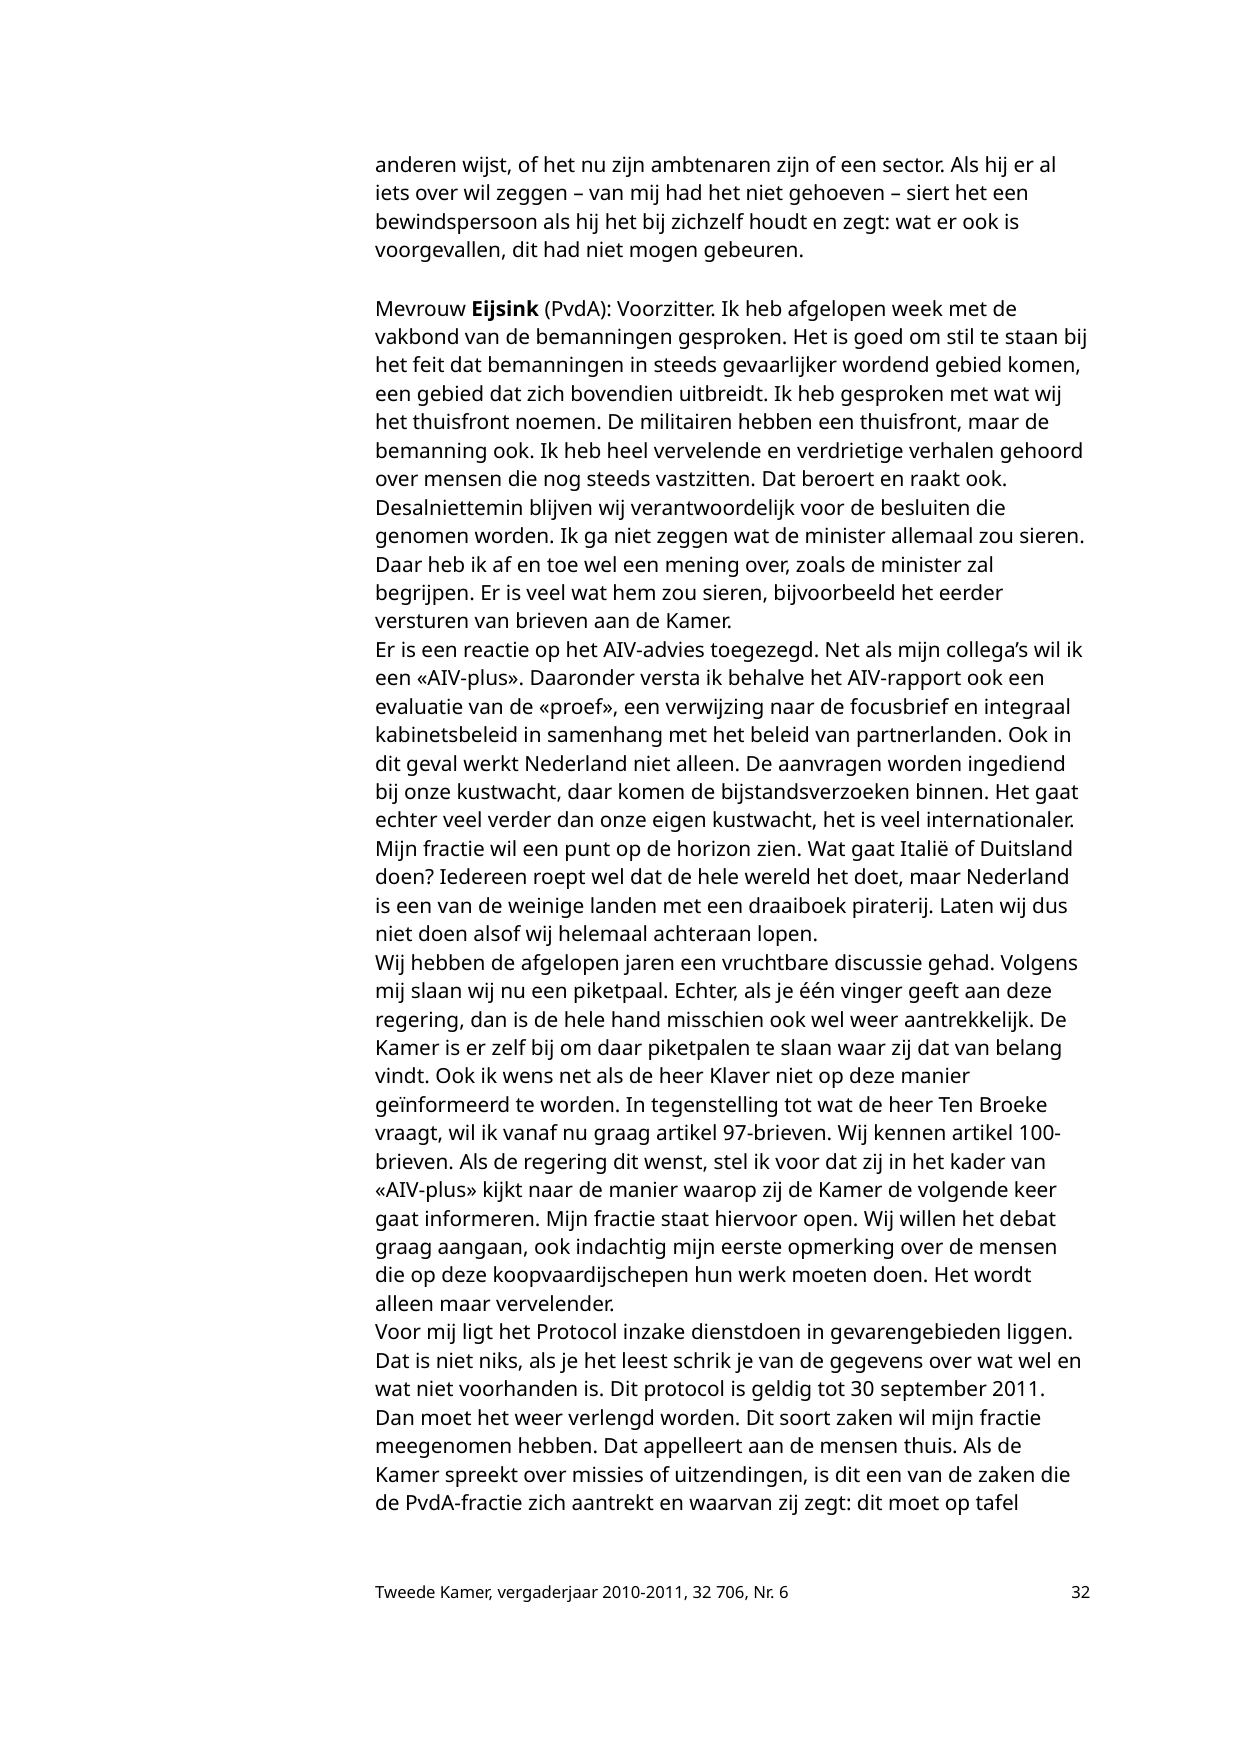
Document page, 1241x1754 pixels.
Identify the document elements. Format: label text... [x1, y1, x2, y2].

text Voor mij ligt het Protocol inzake dienstdoen in gevarengebieden liggen. Dat is niet niks, als je het leest schrik je van de gegevens over wat wel en wat niet voorhanden is. Dit protocol is geldig tot 30 september 2011. Dan moet het weer verlengd worden. Dit soort zaken wil mijn fractie meegenomen hebben. Dat appelleert aan de mensen thuis. Als de Kamer spreekt over missies of uitzendingen, is dit een van de zaken die de PvdA-fractie zich aantrekt en waarvan zij zegt: dit moet op tafel [375, 1317, 1090, 1517]
text Desalniettemin blijven wij verantwoordelijk voor de besluiten die genomen worden. Ik ga niet zeggen wat de minister allemaal zou sieren. Daar heb ik af en toe wel een mening over, zoals de minister zal begrijpen. Er is veel wat hem zou sieren, bijvoorbeeld het eerder versturen van brieven aan de Kamer. [375, 493, 1090, 635]
text Er is een reactie op het AIV-advies toegezegd. Net als mijn collega’s wil ik een «AIV-plus». Daaronder versta ik behalve het AIV-rapport ook een evaluatie van de «proef», een verwijzing naar de focusbrief en integraal kabinetsbeleid in samenhang met het beleid van partnerlanden. Ook in dit geval werkt Nederland niet alleen. De aanvragen worden ingediend bij onze kustwacht, daar komen de bijstandsverzoeken binnen. Het gaat echter veel verder dan onze eigen kustwacht, het is veel internationaler. Mijn fractie wil een punt op de horizon zien. Wat gaat Italië of Duitsland doen? Iedereen roept wel dat de hele wereld het doet, maar Nederland is een van de weinige landen met een draaiboek piraterij. Laten wij dus niet doen alsof wij helemaal achteraan lopen. [375, 635, 1090, 948]
text Wij hebben de afgelopen jaren een vruchtbare discussie gehad. Volgens mij slaan wij nu een piketpaal. Echter, als je één vinger geeft aan deze regering, dan is de hele hand misschien ook wel weer aantrekkelijk. De Kamer is er zelf bij om daar piketpalen te slaan waar zij dat van belang vindt. Ook ik wens net als de heer Klaver niet op deze manier geïnformeerd te worden. In tegenstelling tot wat de heer Ten Broeke vraagt, wil ik vanaf nu graag artikel 97-brieven. Wij kennen artikel 100-brieven. Als de regering dit wenst, stel ik voor dat zij in het kader van «AIV-plus» kijkt naar de manier waarop zij de Kamer de volgende keer gaat informeren. Mijn fractie staat hiervoor open. Wij willen het debat graag aangaan, ook indachtig mijn eerste opmerking over de mensen die op deze koopvaardijschepen hun werk moeten doen. Het wordt alleen maar vervelender. [375, 948, 1090, 1317]
text anderen wijst, of het nu zijn ambtenaren zijn of een sector. Als hij er al iets over wil zeggen – van mij had het niet gehoeven – siert het een bewindspersoon als hij het bij zichzelf houdt en zegt: wat er ook is voorgevallen, dit had niet mogen gebeuren. [375, 150, 1090, 264]
text Mevrouw Eijsink (PvdA): Voorzitter. Ik heb afgelopen week met de vakbond van de bemanningen gesproken. Het is goed om stil te staan bij het feit dat bemanningen in steeds gevaarlijker wordend gebied komen, een gebied dat zich bovendien uitbreidt. Ik heb gesproken met wat wij het thuisfront noemen. De militairen hebben een thuisfront, maar de bemanning ook. Ik heb heel vervelende en verdrietige verhalen gehoord over mensen die nog steeds vastzitten. Dat beroert en raakt ook. [375, 294, 1090, 493]
